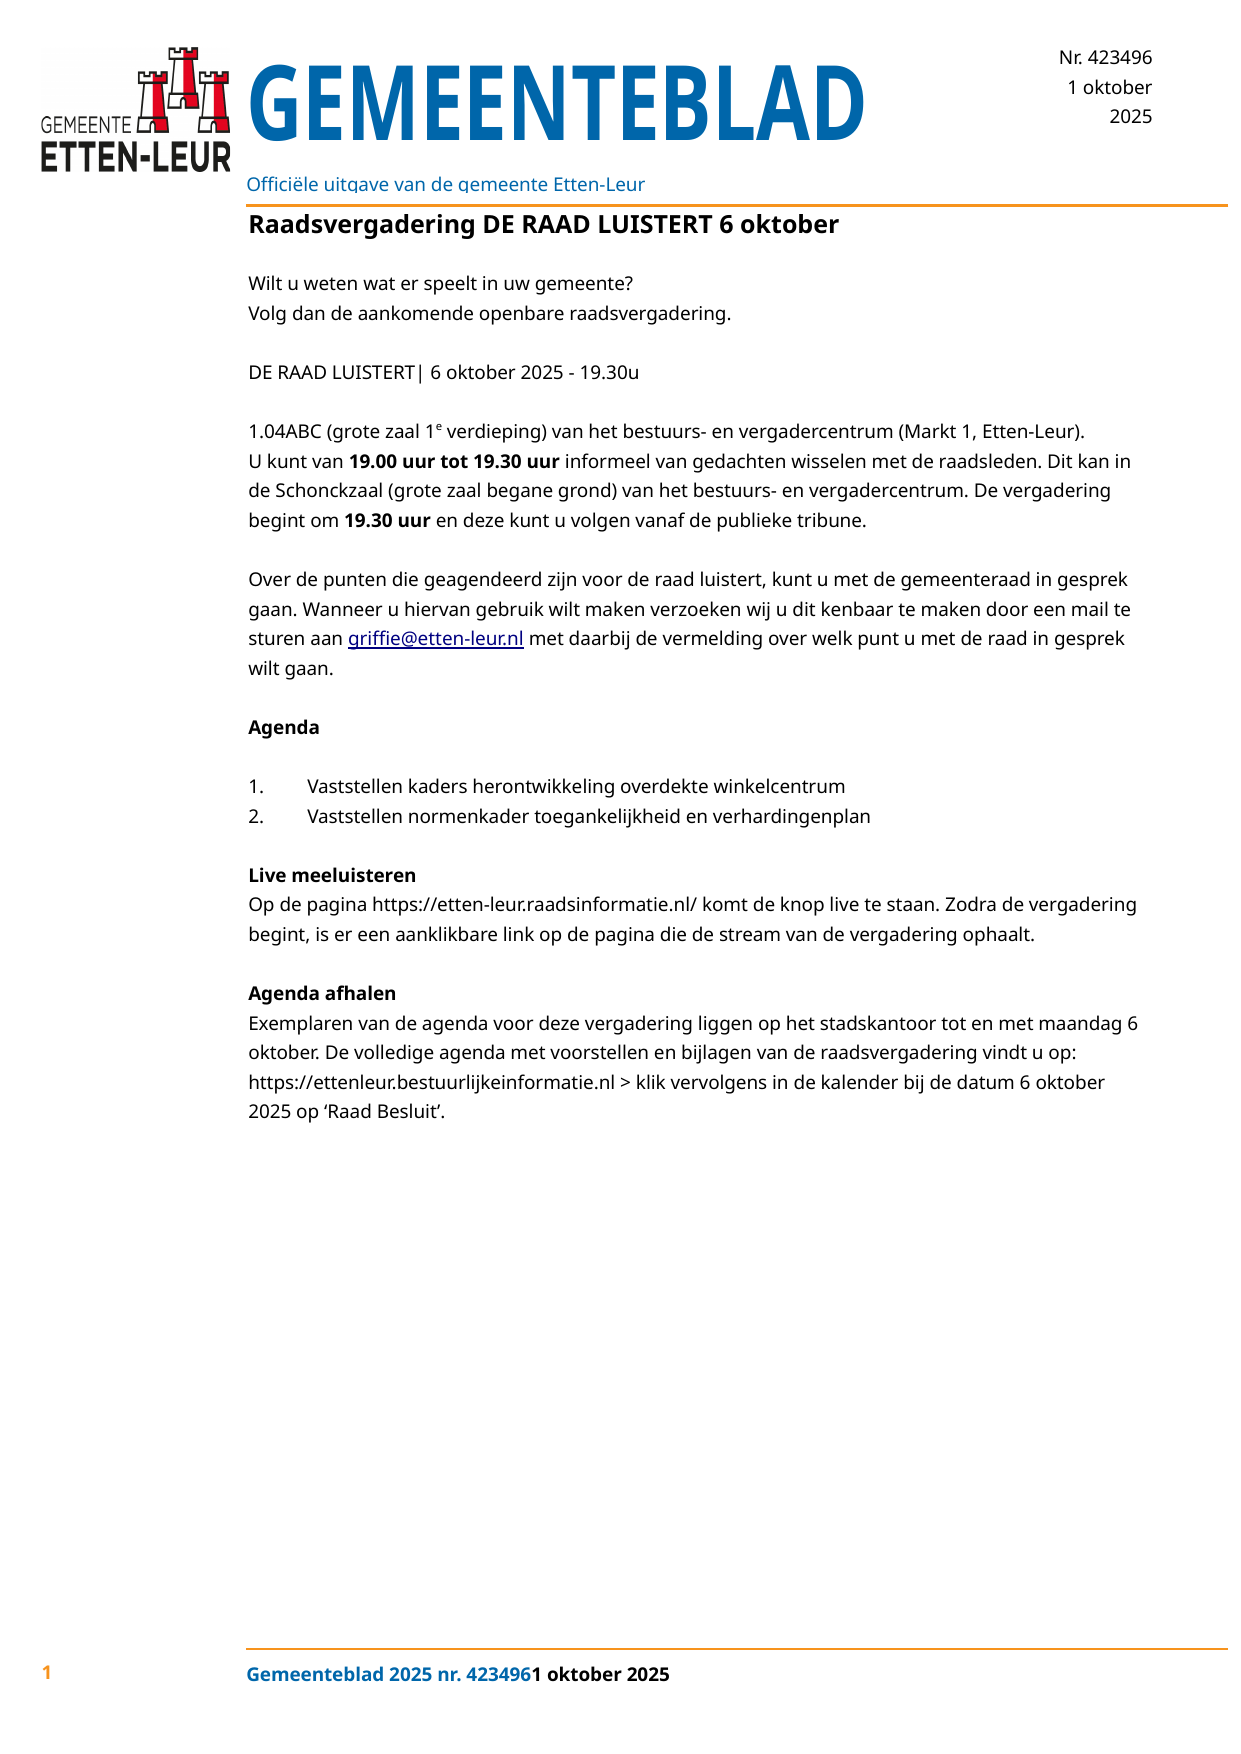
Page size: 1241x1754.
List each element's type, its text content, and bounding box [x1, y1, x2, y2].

text Exemplaren van de agenda voor deze vergadering liggen op het stadskantoor tot en met maandag 6 oktober. De volledige agenda met voorstellen en bijlagen van de raadsvergadering vindt u op: https://ettenleur.bestuurlijkeinformatie.nl > klik vervolgens in de kalender bij de datum 6 oktober 2025 op ‘Raad Besluit’. [248, 1010, 1152, 1124]
text U kunt van 19.00 uur tot 19.30 uur informeel van gedachten wisselen met de raadsleden. Dit kan in de Schonckzaal (grote zaal begane grond) van het bestuurs- en vergadercentrum. De vergadering begint om 19.30 uur en deze kunt u volgen vanaf de publieke tribune. [248, 448, 1152, 533]
list Vaststellen kaders herontwikkeling overdekte winkelcentrum [248, 773, 1152, 799]
text Agenda [248, 714, 1152, 740]
text Over de punten die geagendeerd zijn voor de raad luistert, kunt u met de gemeenteraad in gesprek gaan. Wanneer u hiervan gebruik wilt maken verzoeken wij u dit kenbaar te maken door een mail te sturen aan griffie@etten-leur.nl met daarbij de vermelding over welk punt u met de raad in gesprek wilt gaan. [248, 566, 1152, 681]
list Vaststellen normenkader toegankelijkheid en verhardingenplan [248, 803, 1152, 828]
text DE RAAD LUISTERT| 6 oktober 2025 - 19.30u [248, 359, 1152, 385]
text Live meeluisteren [248, 862, 1152, 888]
text 1.04ABC (grote zaal 1e verdieping) van het bestuurs- en vergadercentrum (Markt 1, Etten-Leur). [248, 418, 1152, 444]
text Op de pagina https://etten-leur.raadsinformatie.nl/ komt de knop live te staan. Zodra de vergadering begint, is er een aanklikbare link op de pagina die de stream van de vergadering ophaalt. [248, 892, 1152, 947]
text Agenda afhalen [248, 980, 1152, 1006]
text Wilt u weten wat er speelt in uw gemeente? [248, 270, 1152, 296]
text Raadsvergadering DE RAAD LUISTERT 6 oktober [248, 207, 1152, 241]
text Volg dan de aankomende openbare raadsvergadering. [248, 300, 1152, 326]
picture [41, 47, 231, 172]
